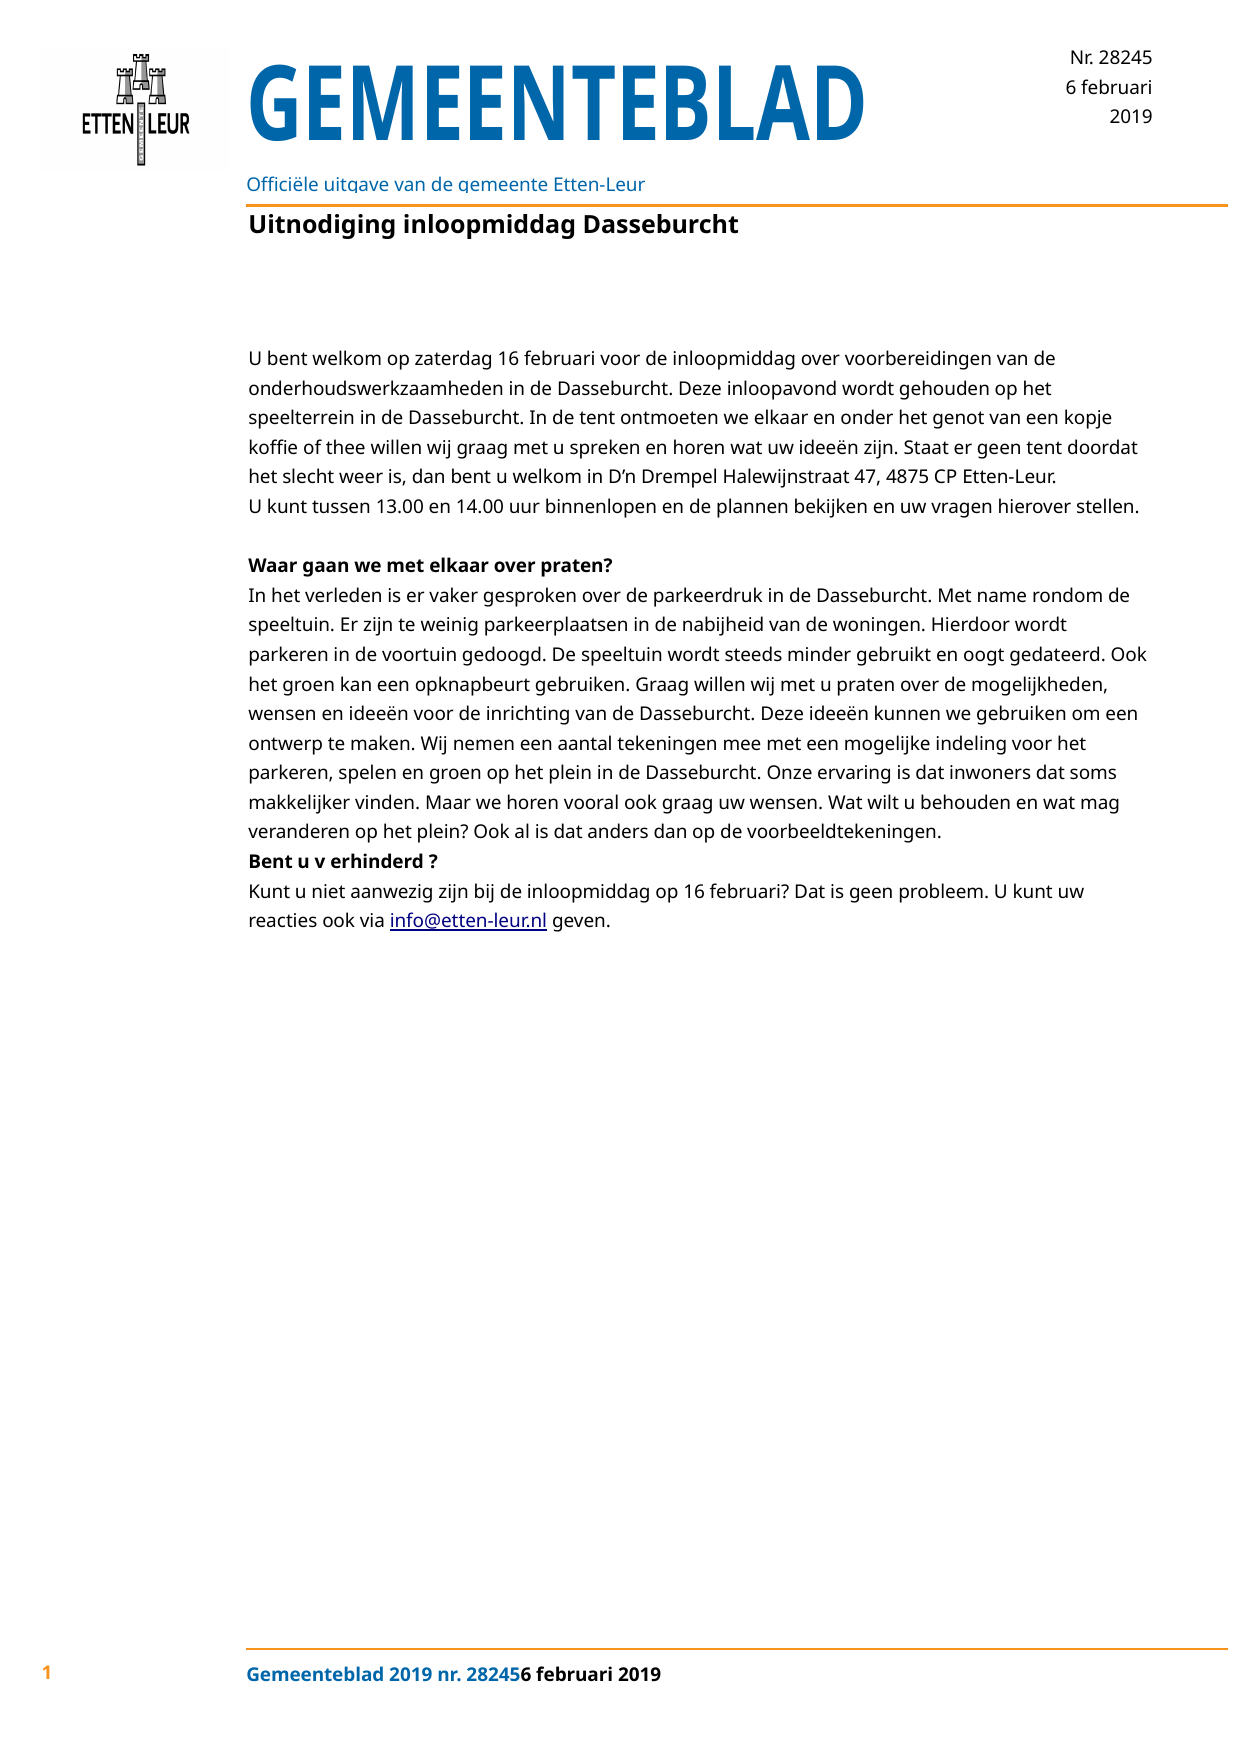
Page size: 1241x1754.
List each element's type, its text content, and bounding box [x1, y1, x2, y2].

picture [41, 47, 231, 172]
text In het verleden is er vaker gesproken over de parkeerdruk in de Dasseburcht. Met name rondom de speeltuin. Er zijn te weinig parkeerplaatsen in de nabijheid van de woningen. Hierdoor wordt parkeren in de voortuin gedoogd. De speeltuin wordt steeds minder gebruikt en oogt gedateerd. Ook het groen kan een opknapbeurt gebruiken. Graag willen wij met u praten over de mogelijkheden, wensen en ideeën voor de inrichting van de Dasseburcht. Deze ideeën kunnen we gebruiken om een ontwerp te maken. Wij nemen een aantal tekeningen mee met een mogelijke indeling voor het parkeren, spelen en groen op het plein in de Dasseburcht. Onze ervaring is dat inwoners dat soms makkelijker vinden. Maar we horen vooral ook graag uw wensen. Wat wilt u behouden en wat mag veranderen op het plein? Ook al is dat anders dan op de voorbeeldtekeningen. [248, 582, 1152, 844]
text Uitnodiging inloopmiddag Dasseburcht [248, 207, 1152, 241]
text Kunt u niet aanwezig zijn bij de inloopmiddag op 16 februari? Dat is geen probleem. U kunt uw reacties ook via info@etten-leur.nl geven. [248, 878, 1152, 933]
text U kunt tussen 13.00 en 14.00 uur binnenlopen en de plannen bekijken en uw vragen hierover stellen. [248, 493, 1152, 519]
text U bent welkom op zaterdag 16 februari voor de inloopmiddag over voorbereidingen van de onderhoudswerkzaamheden in de Dasseburcht. Deze inloopavond wordt gehouden op het speelterrein in de Dasseburcht. In de tent ontmoeten we elkaar en onder het genot van een kopje koffie of thee willen wij graag met u spreken en horen wat uw ideeën zijn. Staat er geen tent doordat het slecht weer is, dan bent u welkom in D’n Drempel Halewijnstraat 47, 4875 CP Etten-Leur. [248, 345, 1152, 489]
text Waar gaan we met elkaar over praten? [248, 552, 1152, 578]
text Bent u v erhinderd ? [248, 848, 1152, 874]
